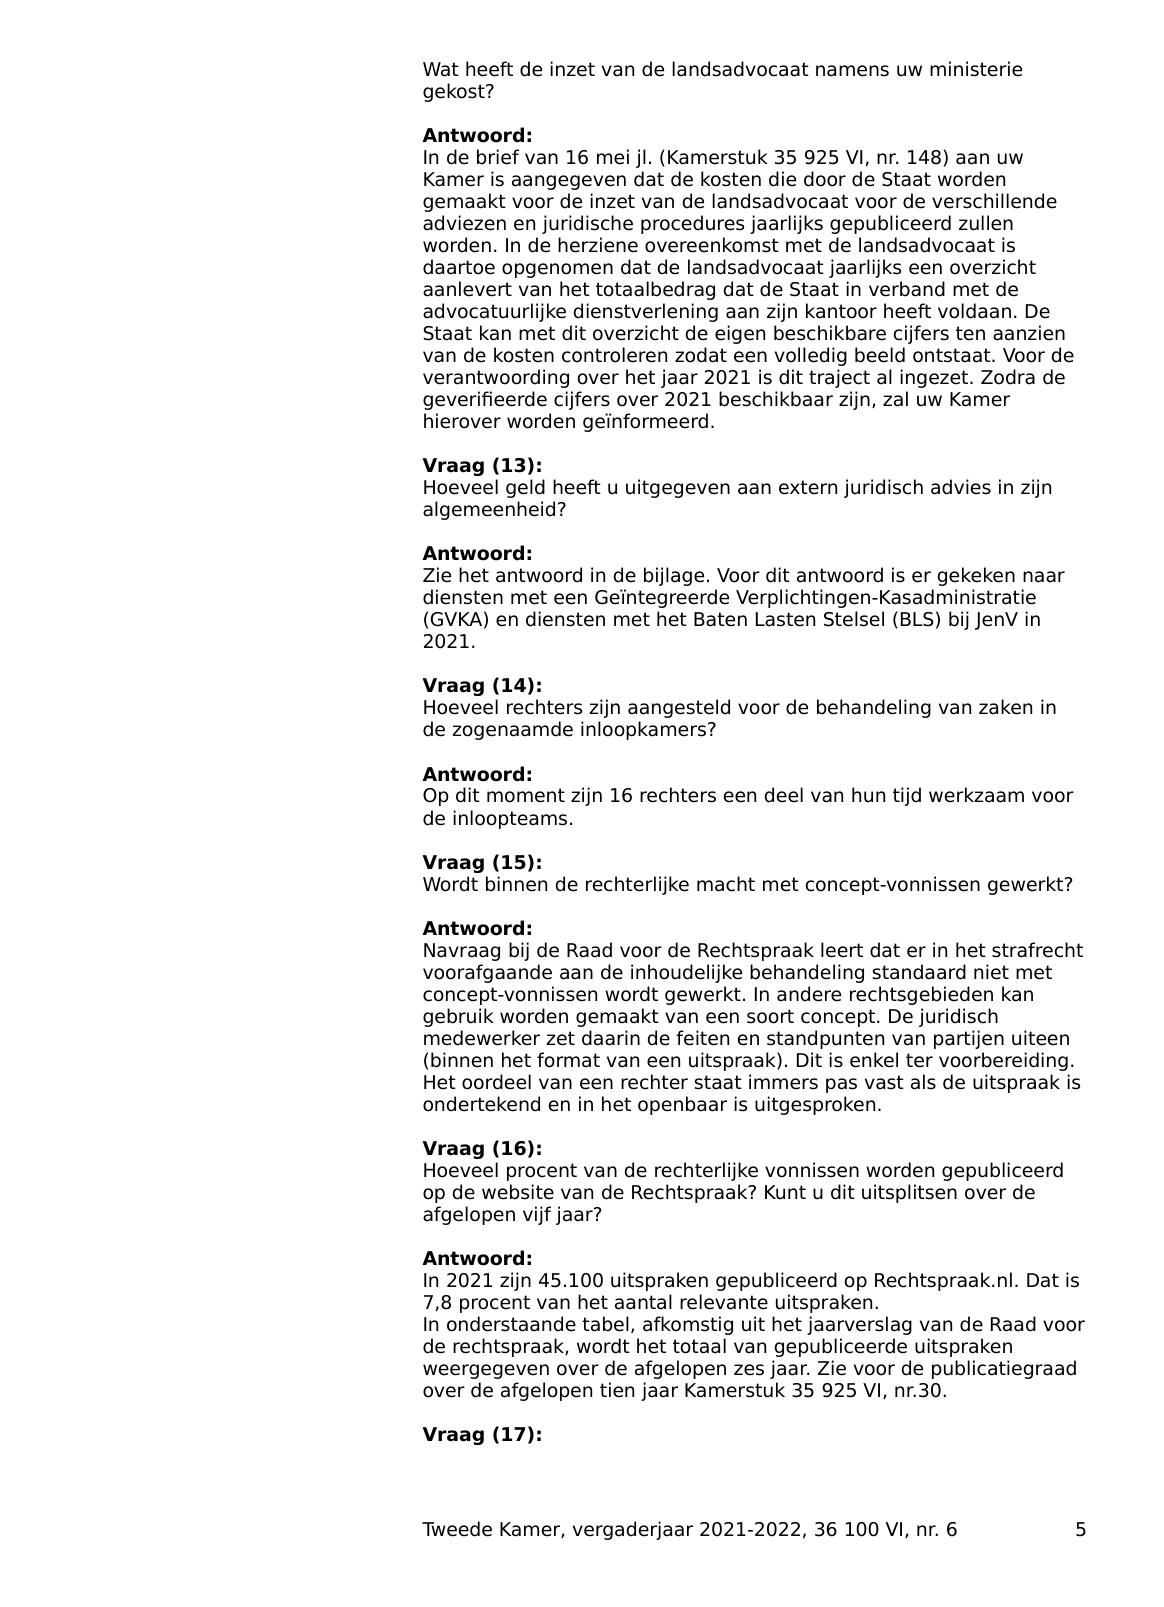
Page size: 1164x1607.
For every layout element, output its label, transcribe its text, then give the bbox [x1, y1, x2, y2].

text Vraag (15): [422, 852, 1087, 873]
text Wat heeft de inzet van de landsadvocaat namens uw ministerie gekost? [422, 59, 1087, 103]
text Antwoord: [422, 918, 1087, 940]
text Hoeveel rechters zijn aangesteld voor de behandeling van zaken in de zogenaamde inloopkamers? [422, 697, 1087, 741]
text Wordt binnen de rechterlijke macht met concept-vonnissen gewerkt? [422, 873, 1087, 896]
text Vraag (14): [422, 675, 1087, 697]
text Op dit moment zijn 16 rechters een deel van hun tijd werkzaam voor de inloopteams. [422, 785, 1087, 829]
text Vraag (13): [422, 455, 1087, 477]
text Hoeveel geld heeft u uitgegeven aan extern juridisch advies in zijn algemeenheid? [422, 477, 1087, 521]
text Vraag (17): [422, 1424, 1087, 1446]
text Antwoord: [422, 543, 1087, 565]
text Antwoord: [422, 125, 1087, 147]
text Antwoord: [422, 1248, 1087, 1270]
text Vraag (16): [422, 1138, 1087, 1160]
text In onderstaande tabel, afkomstig uit het jaarverslag van de Raad voor de rechtspraak, wordt het totaal van gepubliceerde uitspraken weergegeven over de afgelopen zes jaar. Zie voor de publicatiegraad over de afgelopen tien jaar Kamerstuk 35 925 VI, nr.30. [422, 1314, 1087, 1402]
text Navraag bij de Raad voor de Rechtspraak leert dat er in het strafrecht voorafgaande aan de inhoudelijke behandeling standaard niet met concept-vonnissen wordt gewerkt. In andere rechtsgebieden kan gebruik worden gemaakt van een soort concept. De juridisch medewerker zet daarin de feiten en standpunten van partijen uiteen (binnen het format van een uitspraak). Dit is enkel ter voorbereiding. Het oordeel van een rechter staat immers pas vast als de uitspraak is ondertekend en in het openbaar is uitgesproken. [422, 940, 1087, 1116]
text In 2021 zijn 45.100 uitspraken gepubliceerd op Rechtspraak.nl. Dat is 7,8 procent van het aantal relevante uitspraken. [422, 1270, 1087, 1314]
text In de brief van 16 mei jl. (Kamerstuk 35 925 VI, nr. 148) aan uw Kamer is aangegeven dat de kosten die door de Staat worden gemaakt voor de inzet van de landsadvocaat voor de verschillende adviezen en juridische procedures jaarlijks gepubliceerd zullen worden. In de herziene overeenkomst met de landsadvocaat is daartoe opgenomen dat de landsadvocaat jaarlijks een overzicht aanlevert van het totaalbedrag dat de Staat in verband met de advocatuurlijke dienstverlening aan zijn kantoor heeft voldaan. De Staat kan met dit overzicht de eigen beschikbare cijfers ten aanzien van de kosten controleren zodat een volledig beeld ontstaat. Voor de verantwoording over het jaar 2021 is dit traject al ingezet. Zodra de geverifieerde cijfers over 2021 beschikbaar zijn, zal uw Kamer hierover worden geïnformeerd. [422, 147, 1087, 433]
text Zie het antwoord in de bijlage. Voor dit antwoord is er gekeken naar diensten met een Geïntegreerde Verplichtingen-Kasadministratie (GVKA) en diensten met het Baten Lasten Stelsel (BLS) bij JenV in 2021. [422, 565, 1087, 653]
text Antwoord: [422, 763, 1087, 785]
text Hoeveel procent van de rechterlijke vonnissen worden gepubliceerd op de website van de Rechtspraak? Kunt u dit uitsplitsen over de afgelopen vijf jaar? [422, 1160, 1087, 1226]
